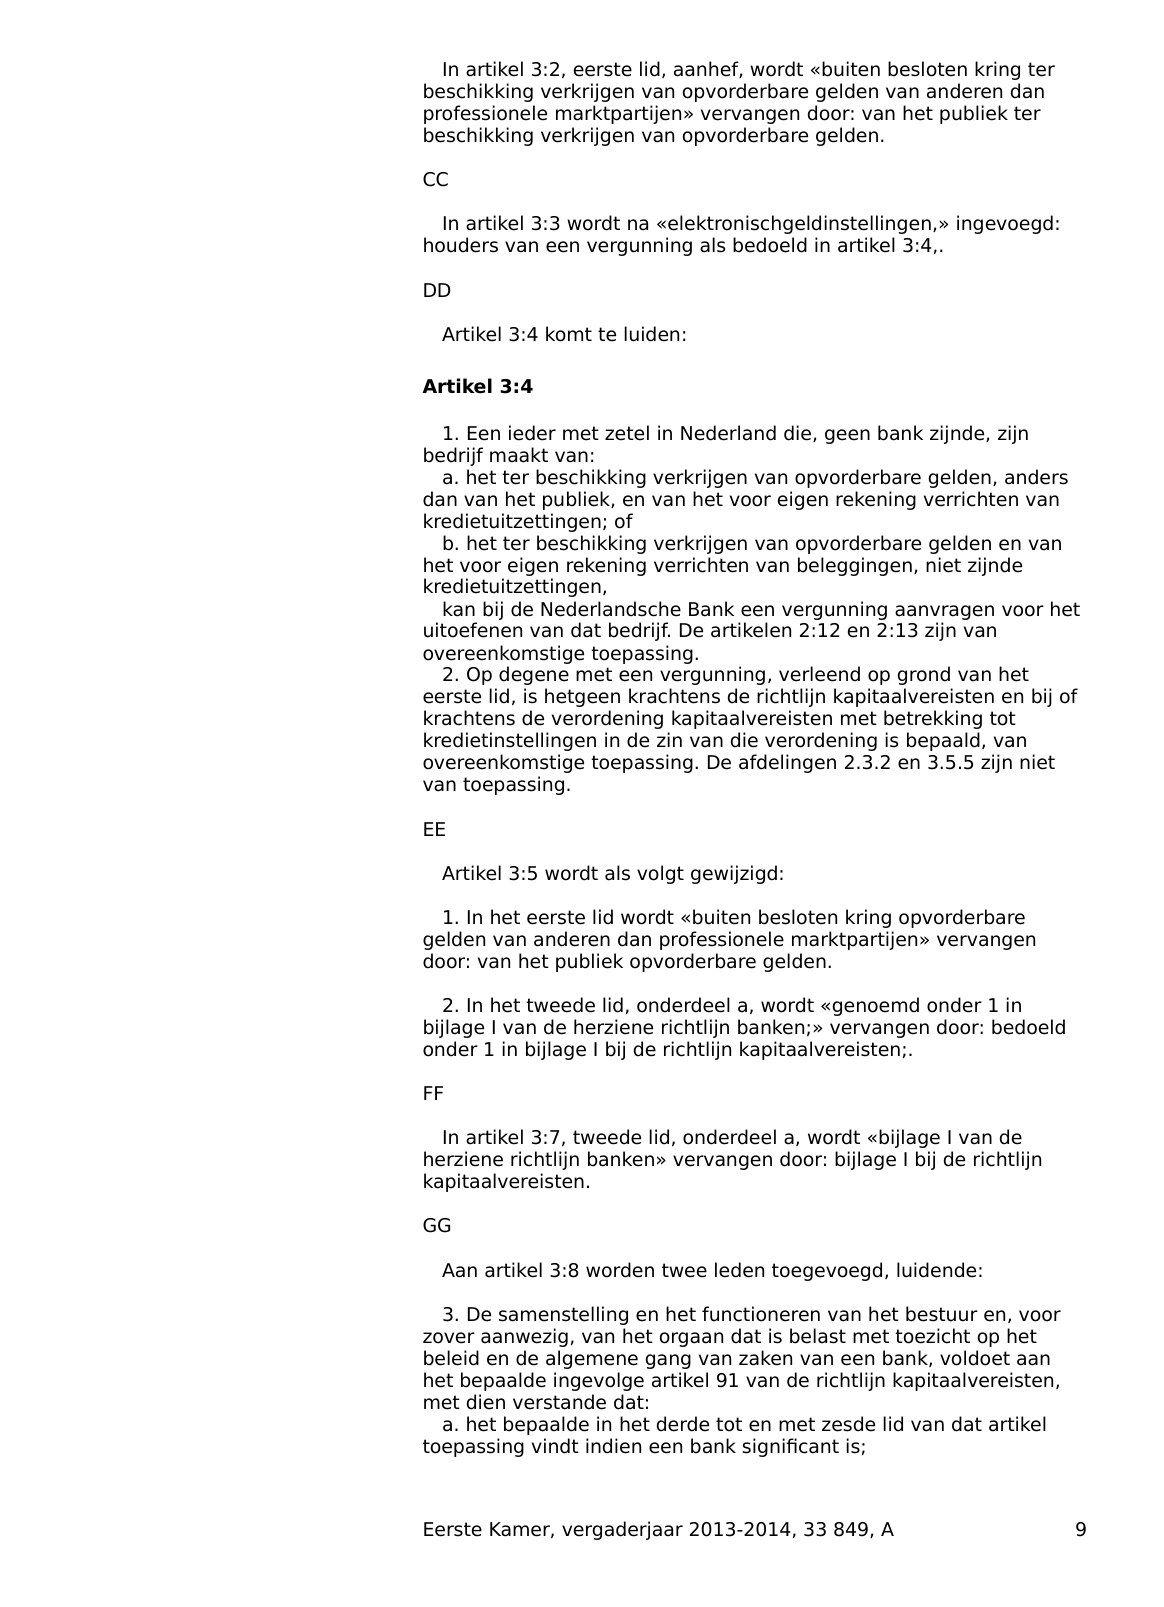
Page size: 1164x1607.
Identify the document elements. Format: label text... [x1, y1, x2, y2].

text a. het bepaalde in het derde tot en met zesde lid van dat artikel toepassing vindt indien een bank significant is; [422, 1413, 1087, 1457]
text EE [422, 818, 1087, 840]
text In artikel 3:3 wordt na «elektronischgeldinstellingen,» ingevoegd: houders van een vergunning als bedoeld in artikel 3:4,. [422, 213, 1087, 257]
text In artikel 3:7, tweede lid, onderdeel a, wordt «bijlage I van de herziene richtlijn banken» vervangen door: bijlage I bij de richtlijn kapitaalvereisten. [422, 1127, 1087, 1193]
text 2. Op degene met een vergunning, verleend op grond van het eerste lid, is hetgeen krachtens de richtlijn kapitaalvereisten en bij of krachtens de verordening kapitaalvereisten met betrekking tot kredietinstellingen in de zin van die verordening is bepaald, van overeenkomstige toepassing. De afdelingen 2.3.2 en 3.5.5 zijn niet van toepassing. [422, 664, 1087, 796]
text DD [422, 279, 1087, 301]
text CC [422, 169, 1087, 191]
text 2. In het tweede lid, onderdeel a, wordt «genoemd onder 1 in bijlage I van de herziene richtlijn banken;» vervangen door: bedoeld onder 1 in bijlage I bij de richtlijn kapitaalvereisten;. [422, 995, 1087, 1061]
text 1. Een ieder met zetel in Nederland die, geen bank zijnde, zijn bedrijf maakt van: [422, 423, 1087, 467]
text In artikel 3:2, eerste lid, aanhef, wordt «buiten besloten kring ter beschikking verkrijgen van opvorderbare gelden van anderen dan professionele marktpartijen» vervangen door: van het publiek ter beschikking verkrijgen van opvorderbare gelden. [422, 59, 1087, 147]
text a. het ter beschikking verkrijgen van opvorderbare gelden, anders dan van het publiek, en van het voor eigen rekening verrichten van kredietuitzettingen; of [422, 467, 1087, 532]
text b. het ter beschikking verkrijgen van opvorderbare gelden en van het voor eigen rekening verrichten van beleggingen, niet zijnde kredietuitzettingen, [422, 532, 1087, 598]
text 1. In het eerste lid wordt «buiten besloten kring opvorderbare gelden van anderen dan professionele marktpartijen» vervangen door: van het publiek opvorderbare gelden. [422, 907, 1087, 973]
text kan bij de Nederlandsche Bank een vergunning aanvragen voor het uitoefenen van dat bedrijf. De artikelen 2:12 en 2:13 zijn van overeenkomstige toepassing. [422, 598, 1087, 664]
text 3. De samenstelling en het functioneren van het bestuur en, voor zover aanwezig, van het orgaan dat is belast met toezicht op het beleid en de algemene gang van zaken van een bank, voldoet aan het bepaalde ingevolge artikel 91 van de richtlijn kapitaalvereisten, met dien verstande dat: [422, 1304, 1087, 1413]
text Artikel 3:5 wordt als volgt gewijzigd: [422, 863, 1087, 884]
subtitle Artikel 3:4 [422, 376, 1087, 398]
text FF [422, 1083, 1087, 1105]
text Artikel 3:4 komt te luiden: [422, 324, 1087, 346]
text Aan artikel 3:8 worden twee leden toegevoegd, luidende: [422, 1259, 1087, 1281]
text GG [422, 1215, 1087, 1237]
